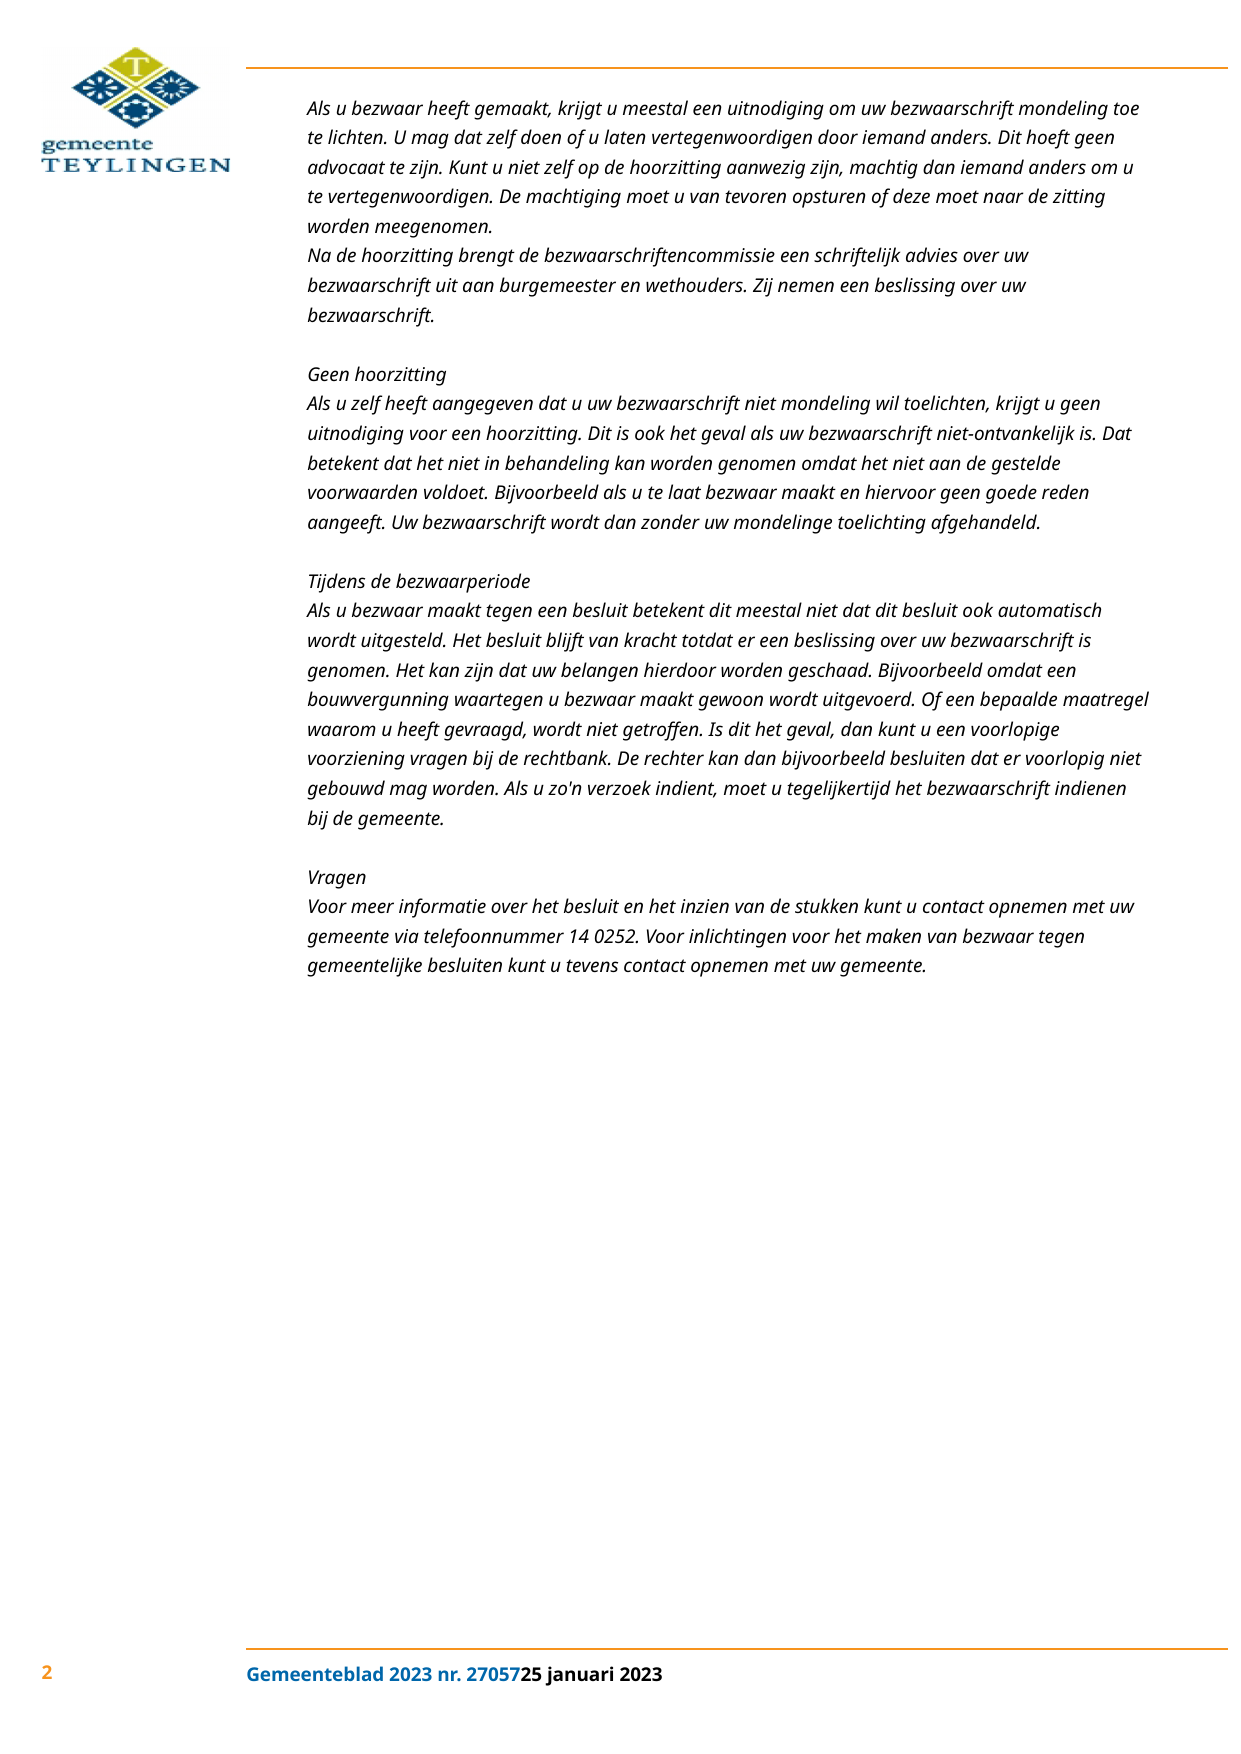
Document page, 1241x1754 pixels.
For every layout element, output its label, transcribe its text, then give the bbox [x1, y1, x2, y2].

list Als u bezwaar heeft gemaakt, krijgt u meestal een uitnodiging om uw bezwaarschrift mondeling toe te lichten. U mag dat zelf doen of u laten vertegenwoordigen door iemand anders. Dit hoeft geen advocaat te zijn. Kunt u niet zelf op de hoorzitting aanwezig zijn, machtig dan iemand anders om u te vertegenwoordigen. De machtiging moet u van tevoren opsturen of deze moet naar de zitting worden meegenomen. [248, 95, 1152, 239]
list Na de hoorzitting brengt de bezwaarschriftencommissie een schriftelijk advies over uw bezwaarschrift uit aan burgemeester en wethouders. Zij nemen een beslissing over uw bezwaarschrift. [248, 243, 1152, 328]
list Voor meer informatie over het besluit en het inzien van de stukken kunt u contact opnemen met uw gemeente via telefoonnummer 14 0252. Voor inlichtingen voor het maken van bezwaar tegen gemeentelijke besluiten kunt u tevens contact opnemen met uw gemeente. [248, 893, 1152, 978]
list Als u zelf heeft aangegeven dat u uw bezwaarschrift niet mondeling wil toelichten, krijgt u geen uitnodiging voor een hoorzitting. Dit is ook het geval als uw bezwaarschrift niet-ontvankelijk is. Dat betekent dat het niet in behandeling kan worden genomen omdat het niet aan de gestelde voorwaarden voldoet. Bijvoorbeeld als u te laat bezwaar maakt en hiervoor geen goede reden aangeeft. Uw bezwaarschrift wordt dan zonder uw mondelinge toelichting afgehandeld. [248, 391, 1152, 535]
list Vragen [248, 864, 1152, 890]
list Als u bezwaar maakt tegen een besluit betekent dit meestal niet dat dit besluit ook automatisch wordt uitgesteld. Het besluit blijft van kracht totdat er een beslissing over uw bezwaarschrift is genomen. Het kan zijn dat uw belangen hierdoor worden geschaad. Bijvoorbeeld omdat een bouwvergunning waartegen u bezwaar maakt gewoon wordt uitgevoerd. Of een bepaalde maatregel waarom u heeft gevraagd, wordt niet getroffen. Is dit het geval, dan kunt u een voorlopige voorziening vragen bij de rechtbank. De rechter kan dan bijvoorbeeld besluiten dat er voorlopig niet gebouwd mag worden. Als u zo'n verzoek indient, moet u tegelijkertijd het bezwaarschrift indienen bij de gemeente. [248, 598, 1152, 831]
list Tijdens de bezwaarperiode [248, 568, 1152, 594]
list Geen hoorzitting [248, 361, 1152, 387]
picture [41, 47, 231, 172]
